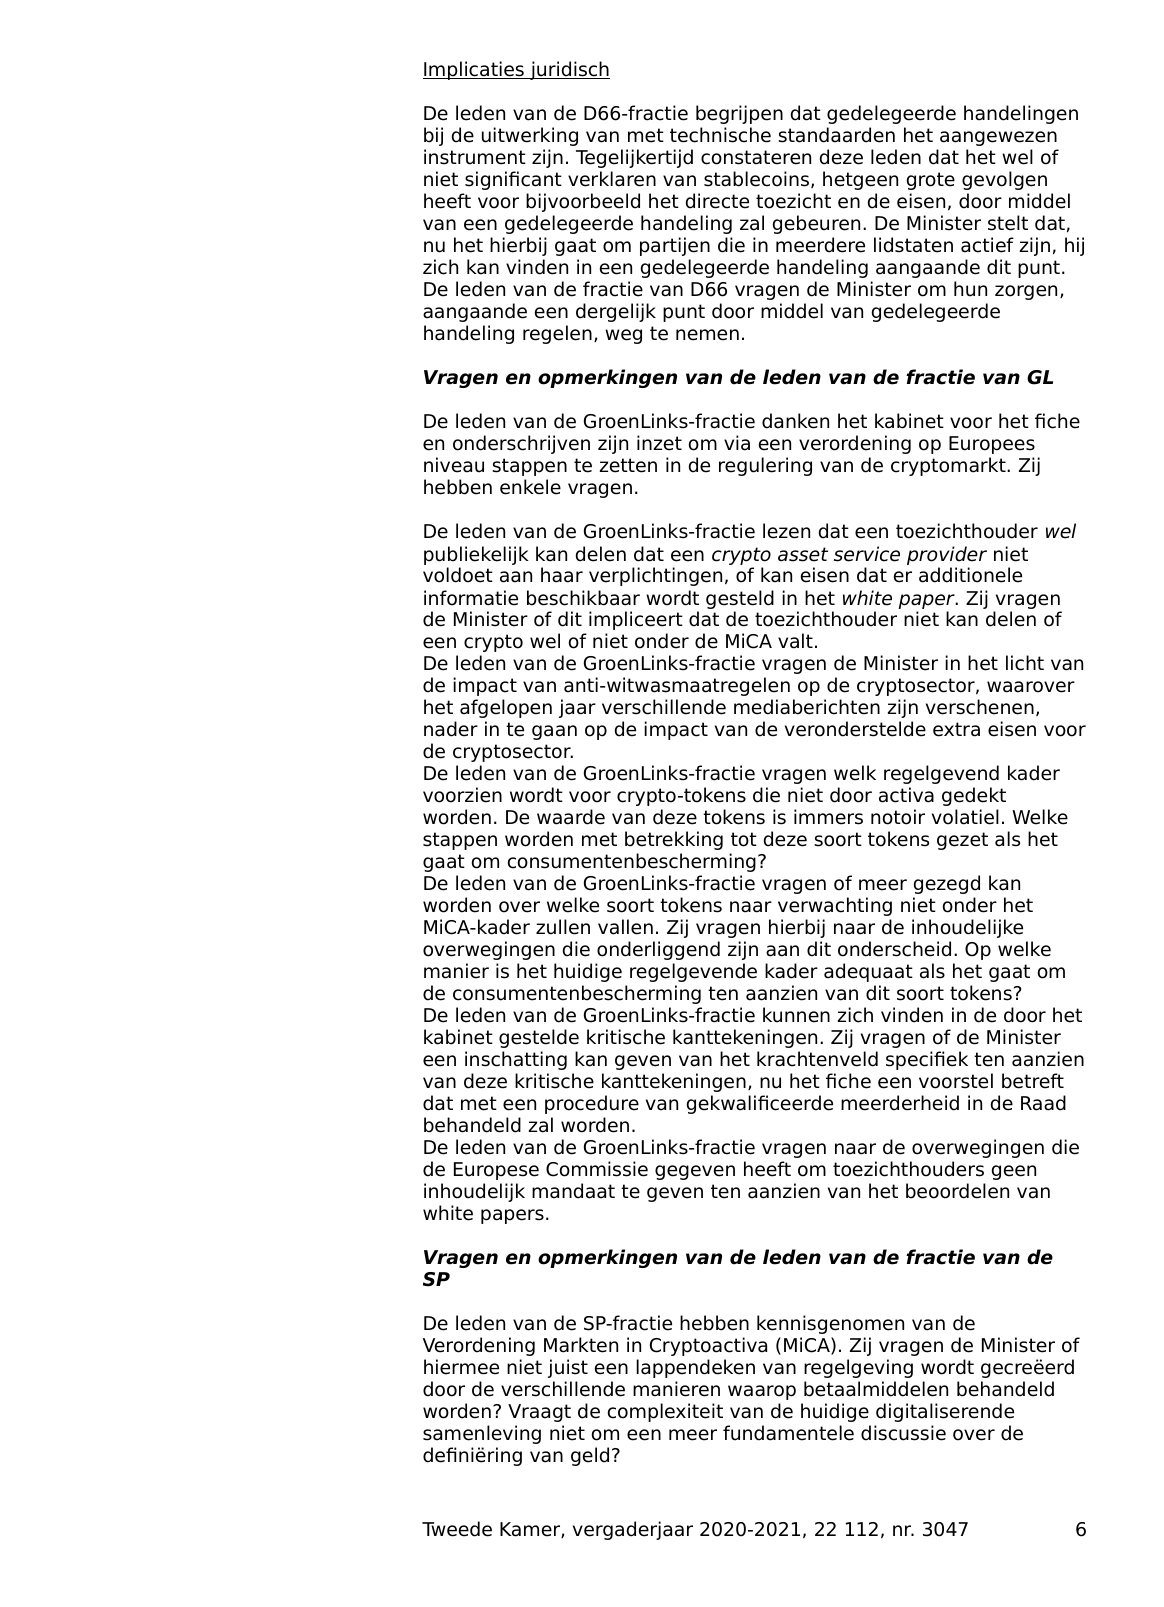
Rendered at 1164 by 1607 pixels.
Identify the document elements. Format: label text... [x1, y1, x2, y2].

text De leden van de D66-fractie begrijpen dat gedelegeerde handelingen bij de uitwerking van met technische standaarden het aangewezen instrument zijn. Tegelijkertijd constateren deze leden dat het wel of niet significant verklaren van stablecoins, hetgeen grote gevolgen heeft voor bijvoorbeeld het directe toezicht en de eisen, door middel van een gedelegeerde handeling zal gebeuren. De Minister stelt dat, nu het hierbij gaat om partijen die in meerdere lidstaten actief zijn, hij zich kan vinden in een gedelegeerde handeling aangaande dit punt. De leden van de fractie van D66 vragen de Minister om hun zorgen, aangaande een dergelijk punt door middel van gedelegeerde handeling regelen, weg te nemen. [422, 103, 1087, 345]
text De leden van de GroenLinks-fractie vragen welk regelgevend kader voorzien wordt voor crypto-tokens die niet door activa gedekt worden. De waarde van deze tokens is immers notoir volatiel. Welke stappen worden met betrekking tot deze soort tokens gezet als het gaat om consumentenbescherming? [422, 763, 1087, 873]
text De leden van de GroenLinks-fractie lezen dat een toezichthouder wel publiekelijk kan delen dat een crypto asset service provider niet voldoet aan haar verplichtingen, of kan eisen dat er additionele informatie beschikbaar wordt gesteld in het white paper. Zij vragen de Minister of dit impliceert dat de toezichthouder niet kan delen of een crypto wel of niet onder de MiCA valt. [422, 521, 1087, 653]
text De leden van de GroenLinks-fractie kunnen zich vinden in de door het kabinet gestelde kritische kanttekeningen. Zij vragen of de Minister een inschatting kan geven van het krachtenveld specifiek ten aanzien van deze kritische kanttekeningen, nu het fiche een voorstel betreft dat met een procedure van gekwalificeerde meerderheid in de Raad behandeld zal worden. [422, 1005, 1087, 1137]
text De leden van de GroenLinks-fractie vragen naar de overwegingen die de Europese Commissie gegeven heeft om toezichthouders geen inhoudelijk mandaat te geven ten aanzien van het beoordelen van white papers. [422, 1137, 1087, 1225]
text De leden van de GroenLinks-fractie danken het kabinet voor het fiche en onderschrijven zijn inzet om via een verordening op Europees niveau stappen te zetten in de regulering van de cryptomarkt. Zij hebben enkele vragen. [422, 411, 1087, 499]
subtitle Implicaties juridisch [422, 59, 1087, 81]
subtitle Vragen en opmerkingen van de leden van de fractie van de SP [422, 1247, 1087, 1291]
text De leden van de GroenLinks-fractie vragen de Minister in het licht van de impact van anti-witwasmaatregelen op de cryptosector, waarover het afgelopen jaar verschillende mediaberichten zijn verschenen, nader in te gaan op de impact van de veronderstelde extra eisen voor de cryptosector. [422, 653, 1087, 763]
text De leden van de GroenLinks-fractie vragen of meer gezegd kan worden over welke soort tokens naar verwachting niet onder het MiCA-kader zullen vallen. Zij vragen hierbij naar de inhoudelijke overwegingen die onderliggend zijn aan dit onderscheid. Op welke manier is het huidige regelgevende kader adequaat als het gaat om de consumentenbescherming ten aanzien van dit soort tokens? [422, 873, 1087, 1005]
text De leden van de SP-fractie hebben kennisgenomen van de Verordening Markten in Cryptoactiva (MiCA). Zij vragen de Minister of hiermee niet juist een lappendeken van regelgeving wordt gecreëerd door de verschillende manieren waarop betaalmiddelen behandeld worden? Vraagt de complexiteit van de huidige digitaliserende samenleving niet om een meer fundamentele discussie over de definiëring van geld? [422, 1313, 1087, 1467]
subtitle Vragen en opmerkingen van de leden van de fractie van GL [422, 367, 1087, 389]
